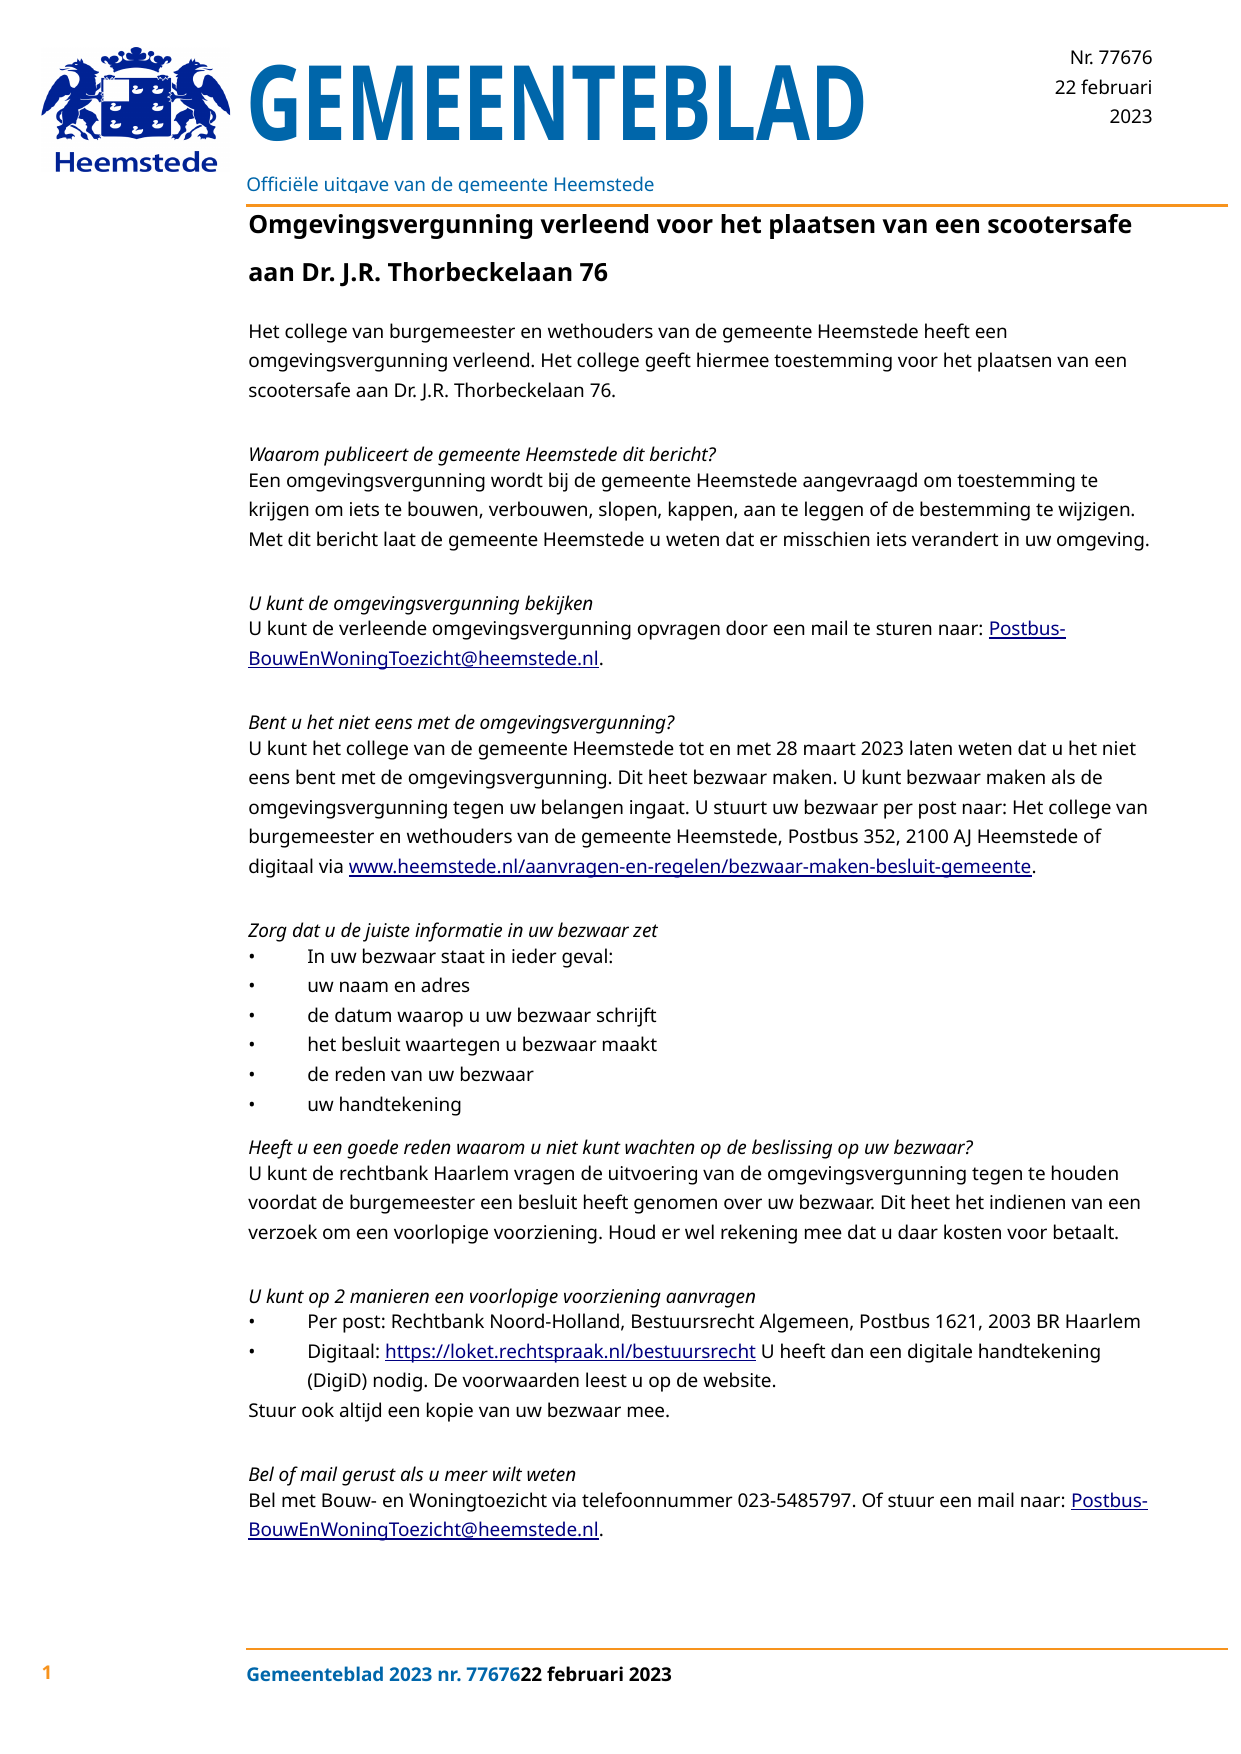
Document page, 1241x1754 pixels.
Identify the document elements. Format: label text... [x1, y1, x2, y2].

text Bent u het niet eens met de omgevingsvergunning? [248, 709, 1152, 735]
text Omgevingsvergunning verleend voor het plaatsen van een scootersafe aan Dr. J.R. Thorbeckelaan 76 [248, 207, 1152, 288]
text Een omgevingsvergunning wordt bij de gemeente Heemstede aangevraagd om toestemming te krijgen om iets te bouwen, verbouwen, slopen, kappen, aan te leggen of de bestemming te wijzigen. Met dit bericht laat de gemeente Heemstede u weten dat er misschien iets verandert in uw omgeving. [248, 467, 1152, 552]
text Bel met Bouw- en Woningtoezicht via telefoonnummer 023-5485797. Of stuur een mail naar: Postbus-BouwEnWoningToezicht@heemstede.nl. [248, 1487, 1152, 1542]
text U kunt het college van de gemeente Heemstede tot en met 28 maart 2023 laten weten dat u het niet eens bent met de omgevingsvergunning. Dit heet bezwaar maken. U kunt bezwaar maken als de omgevingsvergunning tegen uw belangen ingaat. U stuurt uw bezwaar per post naar: Het college van burgemeester en wethouders van de gemeente Heemstede, Postbus 352, 2100 AJ Heemstede of digitaal via www.heemstede.nl/aanvragen-en-regelen/bezwaar-maken-besluit-gemeente. [248, 735, 1152, 879]
list uw naam en adres [248, 972, 1152, 998]
text Bel of mail gerust als u meer wilt weten [248, 1461, 1152, 1487]
text Stuur ook altijd een kopie van uw bezwaar mee. [248, 1397, 1152, 1423]
list Digitaal: https://loket.rechtspraak.nl/bestuursrecht U heeft dan een digitale handtekening (DigiD) nodig. De voorwaarden leest u op de website. [248, 1338, 1152, 1393]
text U kunt op 2 manieren een voorlopige voorziening aanvragen [248, 1283, 1152, 1308]
text U kunt de rechtbank Haarlem vragen de uitvoering van de omgevingsvergunning tegen te houden voordat de burgemeester een besluit heeft genomen over uw bezwaar. Dit heet het indienen van een verzoek om een voorlopige voorziening. Houd er wel rekening mee dat u daar kosten voor betaalt. [248, 1160, 1152, 1244]
list In uw bezwaar staat in ieder geval: [248, 943, 1152, 969]
text U kunt de omgevingsvergunning bekijken [248, 590, 1152, 616]
list de datum waarop u uw bezwaar schrijft [248, 1002, 1152, 1028]
text Waarom publiceert de gemeente Heemstede dit bericht? [248, 441, 1152, 467]
text Zorg dat u de juiste informatie in uw bezwaar zet [248, 917, 1152, 943]
list Per post: Rechtbank Noord-Holland, Bestuursrecht Algemeen, Postbus 1621, 2003 BR Haarlem [248, 1308, 1152, 1334]
list het besluit waartegen u bezwaar maakt [248, 1032, 1152, 1057]
text Het college van burgemeester en wethouders van de gemeente Heemstede heeft een omgevingsvergunning verleend. Het college geeft hiermee toestemming voor het plaatsen van een scootersafe aan Dr. J.R. Thorbeckelaan 76. [248, 318, 1152, 403]
list de reden van uw bezwaar [248, 1061, 1152, 1087]
picture [41, 47, 231, 172]
list uw handtekening [248, 1091, 1152, 1117]
text Heeft u een goede reden waarom u niet kunt wachten op de beslissing op uw bezwaar? [248, 1134, 1152, 1160]
text U kunt de verleende omgevingsvergunning opvragen door een mail te sturen naar: Postbus-BouwEnWoningToezicht@heemstede.nl. [248, 616, 1152, 671]
